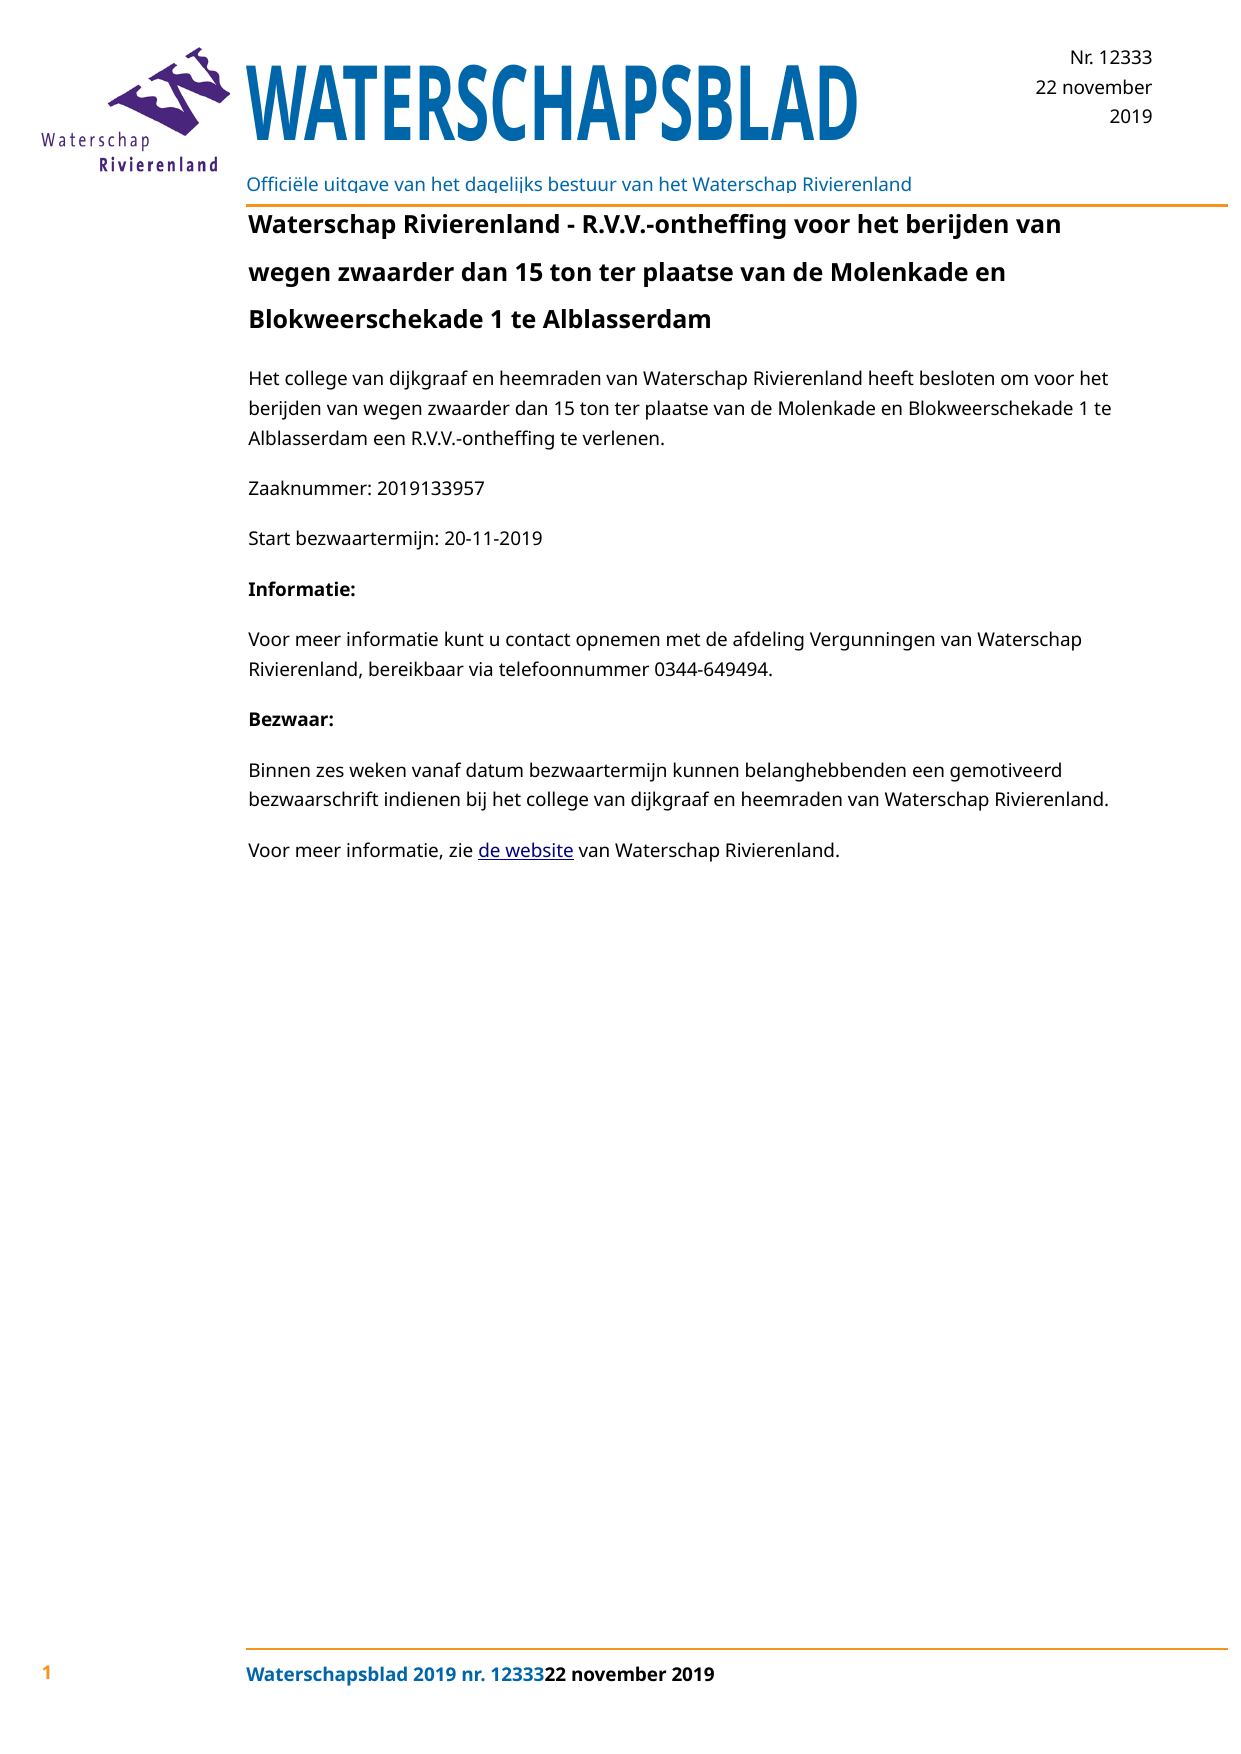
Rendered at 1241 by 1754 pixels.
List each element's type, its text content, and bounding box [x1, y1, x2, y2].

text Bezwaar: [248, 706, 1152, 732]
text Informatie: [248, 576, 1152, 602]
text Start bezwaartermijn: 20-11-2019 [248, 526, 1152, 551]
text Voor meer informatie, zie de website van Waterschap Rivierenland. [248, 837, 1152, 862]
text Binnen zes weken vanaf datum bezwaartermijn kunnen belanghebbenden een gemotiveerd bezwaarschrift indienen bij het college van dijkgraaf en heemraden van Waterschap Rivierenland. [248, 757, 1152, 812]
picture [41, 47, 231, 172]
text Het college van dijkgraaf en heemraden van Waterschap Rivierenland heeft besloten om voor het berijden van wegen zwaarder dan 15 ton ter plaatse van de Molenkade en Blokweerschekade 1 te Alblasserdam een R.V.V.-ontheffing te verlenen. [248, 366, 1152, 450]
text Waterschap Rivierenland - R.V.V.-ontheffing voor het berijden van wegen zwaarder dan 15 ton ter plaatse van de Molenkade en Blokweerschekade 1 te Alblasserdam [248, 207, 1152, 336]
text Voor meer informatie kunt u contact opnemen met de afdeling Vergunningen van Waterschap Rivierenland, bereikbaar via telefoonnummer 0344-649494. [248, 626, 1152, 682]
text Zaaknummer: 2019133957 [248, 475, 1152, 501]
